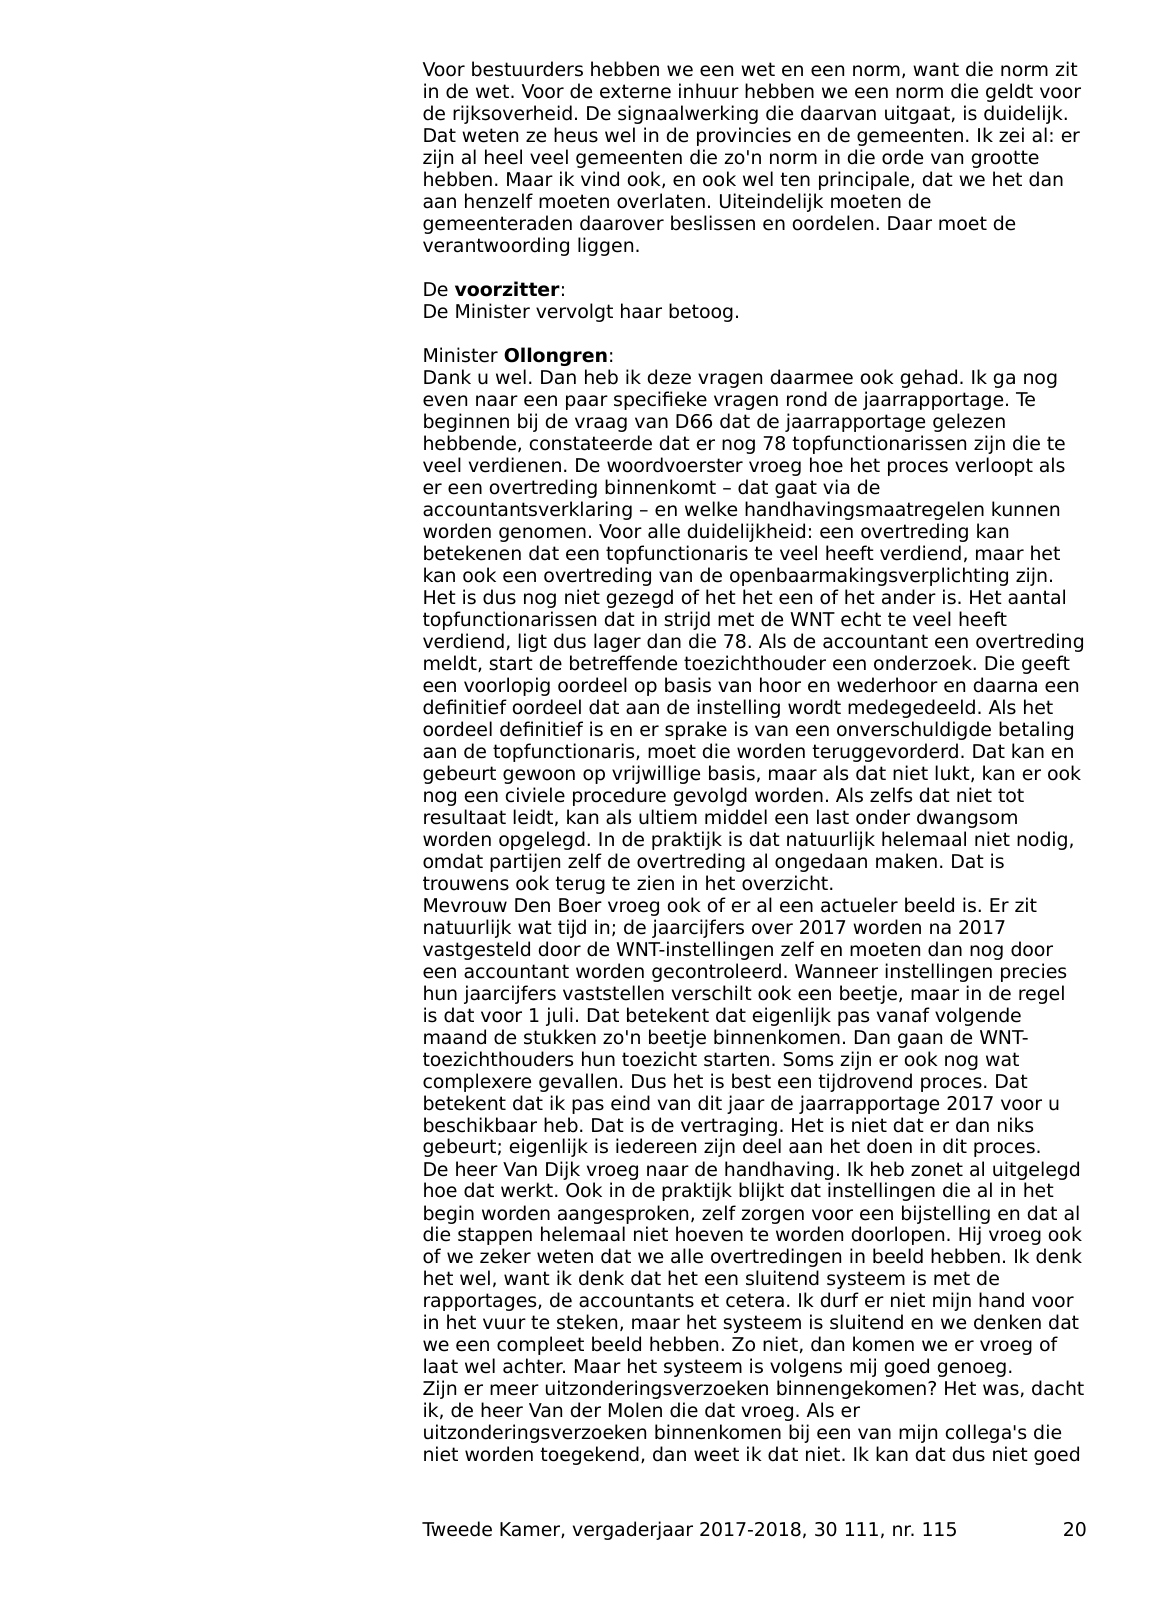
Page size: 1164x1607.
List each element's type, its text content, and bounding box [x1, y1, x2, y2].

text De Minister vervolgt haar betoog. [422, 301, 1087, 323]
text Zijn er meer uitzonderingsverzoeken binnengekomen? Het was, dacht ik, de heer Van der Molen die dat vroeg. Als er uitzonderingsverzoeken binnenkomen bij een van mijn collega's die niet worden toegekend, dan weet ik dat niet. Ik kan dat dus niet goed [422, 1378, 1087, 1466]
text De heer Van Dijk vroeg naar de handhaving. Ik heb zonet al uitgelegd hoe dat werkt. Ook in de praktijk blijkt dat instellingen die al in het begin worden aangesproken, zelf zorgen voor een bijstelling en dat al die stappen helemaal niet hoeven te worden doorlopen. Hij vroeg ook of we zeker weten dat we alle overtredingen in beeld hebben. Ik denk het wel, want ik denk dat het een sluitend systeem is met de rapportages, de accountants et cetera. Ik durf er niet mijn hand voor in het vuur te steken, maar het systeem is sluitend en we denken dat we een compleet beeld hebben. Zo niet, dan komen we er vroeg of laat wel achter. Maar het systeem is volgens mij goed genoeg. [422, 1158, 1087, 1378]
text Voor bestuurders hebben we een wet en een norm, want die norm zit in de wet. Voor de externe inhuur hebben we een norm die geldt voor de rijksoverheid. De signaalwerking die daarvan uitgaat, is duidelijk. Dat weten ze heus wel in de provincies en de gemeenten. Ik zei al: er zijn al heel veel gemeenten die zo'n norm in die orde van grootte hebben. Maar ik vind ook, en ook wel ten principale, dat we het dan aan henzelf moeten overlaten. Uiteindelijk moeten de gemeenteraden daarover beslissen en oordelen. Daar moet de verantwoording liggen. [422, 59, 1087, 257]
text Minister Ollongren: [422, 345, 1087, 367]
text Dank u wel. Dan heb ik deze vragen daarmee ook gehad. Ik ga nog even naar een paar specifieke vragen rond de jaarrapportage. Te beginnen bij de vraag van D66 dat de jaarrapportage gelezen hebbende, constateerde dat er nog 78 topfunctionarissen zijn die te veel verdienen. De woordvoerster vroeg hoe het proces verloopt als er een overtreding binnenkomt – dat gaat via de accountantsverklaring – en welke handhavingsmaatregelen kunnen worden genomen. Voor alle duidelijkheid: een overtreding kan betekenen dat een topfunctionaris te veel heeft verdiend, maar het kan ook een overtreding van de openbaarmakingsverplichting zijn. Het is dus nog niet gezegd of het het een of het ander is. Het aantal topfunctionarissen dat in strijd met de WNT echt te veel heeft verdiend, ligt dus lager dan die 78. Als de accountant een overtreding meldt, start de betreffende toezichthouder een onderzoek. Die geeft een voorlopig oordeel op basis van hoor en wederhoor en daarna een definitief oordeel dat aan de instelling wordt medegedeeld. Als het oordeel definitief is en er sprake is van een onverschuldigde betaling aan de topfunctionaris, moet die worden teruggevorderd. Dat kan en gebeurt gewoon op vrijwillige basis, maar als dat niet lukt, kan er ook nog een civiele procedure gevolgd worden. Als zelfs dat niet tot resultaat leidt, kan als ultiem middel een last onder dwangsom worden opgelegd. In de praktijk is dat natuurlijk helemaal niet nodig, omdat partijen zelf de overtreding al ongedaan maken. Dat is trouwens ook terug te zien in het overzicht. [422, 367, 1087, 895]
text Mevrouw Den Boer vroeg ook of er al een actueler beeld is. Er zit natuurlijk wat tijd in; de jaarcijfers over 2017 worden na 2017 vastgesteld door de WNT-instellingen zelf en moeten dan nog door een accountant worden gecontroleerd. Wanneer instellingen precies hun jaarcijfers vaststellen verschilt ook een beetje, maar in de regel is dat voor 1 juli. Dat betekent dat eigenlijk pas vanaf volgende maand de stukken zo'n beetje binnenkomen. Dan gaan de WNT-toezichthouders hun toezicht starten. Soms zijn er ook nog wat complexere gevallen. Dus het is best een tijdrovend proces. Dat betekent dat ik pas eind van dit jaar de jaarrapportage 2017 voor u beschikbaar heb. Dat is de vertraging. Het is niet dat er dan niks gebeurt; eigenlijk is iedereen zijn deel aan het doen in dit proces. [422, 895, 1087, 1158]
text De voorzitter: [422, 279, 1087, 301]
